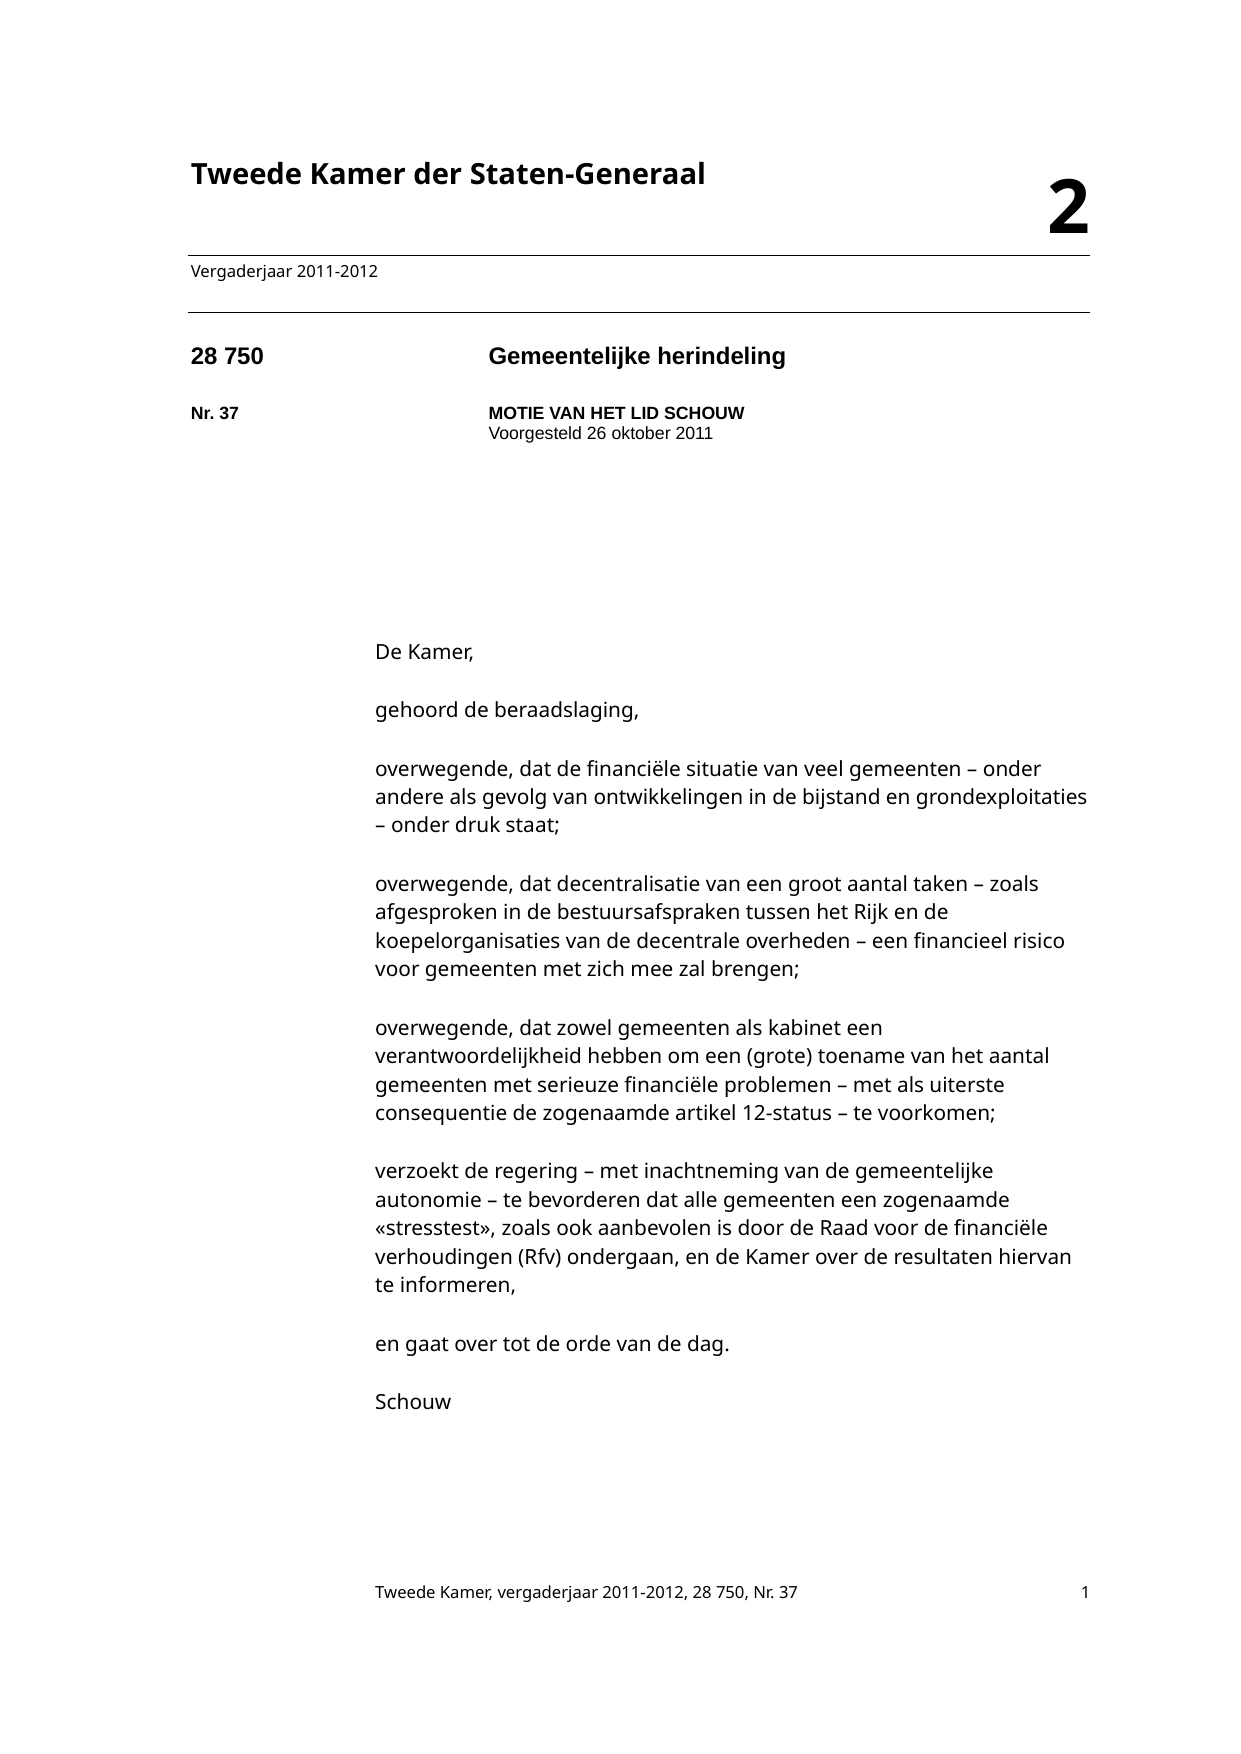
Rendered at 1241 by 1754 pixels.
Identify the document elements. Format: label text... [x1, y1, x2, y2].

table_cell 28 750 [188, 339, 485, 399]
table_header Tweede Kamer der Staten-Generaal [188, 150, 909, 255]
table_cell Nr. 37 [188, 399, 485, 518]
text overwegende, dat decentralisatie van een groot aantal taken – zoals afgesproken in de bestuursafspraken tussen het Rijk en de koepelorganisaties van de decentrale overheden – een financieel risico voor gemeenten met zich mee zal brengen; [375, 869, 1090, 983]
table_cell MOTIE VAN HET LID SCHOUW Voorgesteld 26 oktober 2011 [485, 399, 1090, 518]
text verzoekt de regering – met inachtneming van de gemeentelijke autonomie – te bevorderen dat alle gemeenten een zogenaamde «stresstest», zoals ook aanbevolen is door de Raad voor de financiële verhoudingen (Rfv) ondergaan, en de Kamer over de resultaten hiervan te informeren, [375, 1157, 1090, 1299]
text gehoord de beraadslaging, [375, 695, 1090, 724]
text overwegende, dat zowel gemeenten als kabinet een verantwoordelijkheid hebben om een (grote) toename van het aantal gemeenten met serieuze financiële problemen – met als uiterste consequentie de zogenaamde artikel 12-status – te voorkomen; [375, 1013, 1090, 1127]
text overwegende, dat de financiële situatie van veel gemeenten – onder andere als gevolg van ontwikkelingen in de bijstand en grondexploitaties – onder druk staat; [375, 754, 1090, 839]
table_cell Gemeentelijke herindeling [485, 339, 1090, 399]
table_cell Vergaderjaar 2011-2012 [188, 256, 485, 312]
table_header 2 [910, 150, 1090, 255]
table_cell [485, 256, 1090, 312]
table_cell [485, 313, 1090, 339]
table_cell [188, 313, 485, 339]
text De Kamer, [375, 637, 1090, 665]
text Schouw [375, 1387, 1090, 1416]
text en gaat over tot de orde van de dag. [375, 1329, 1090, 1357]
